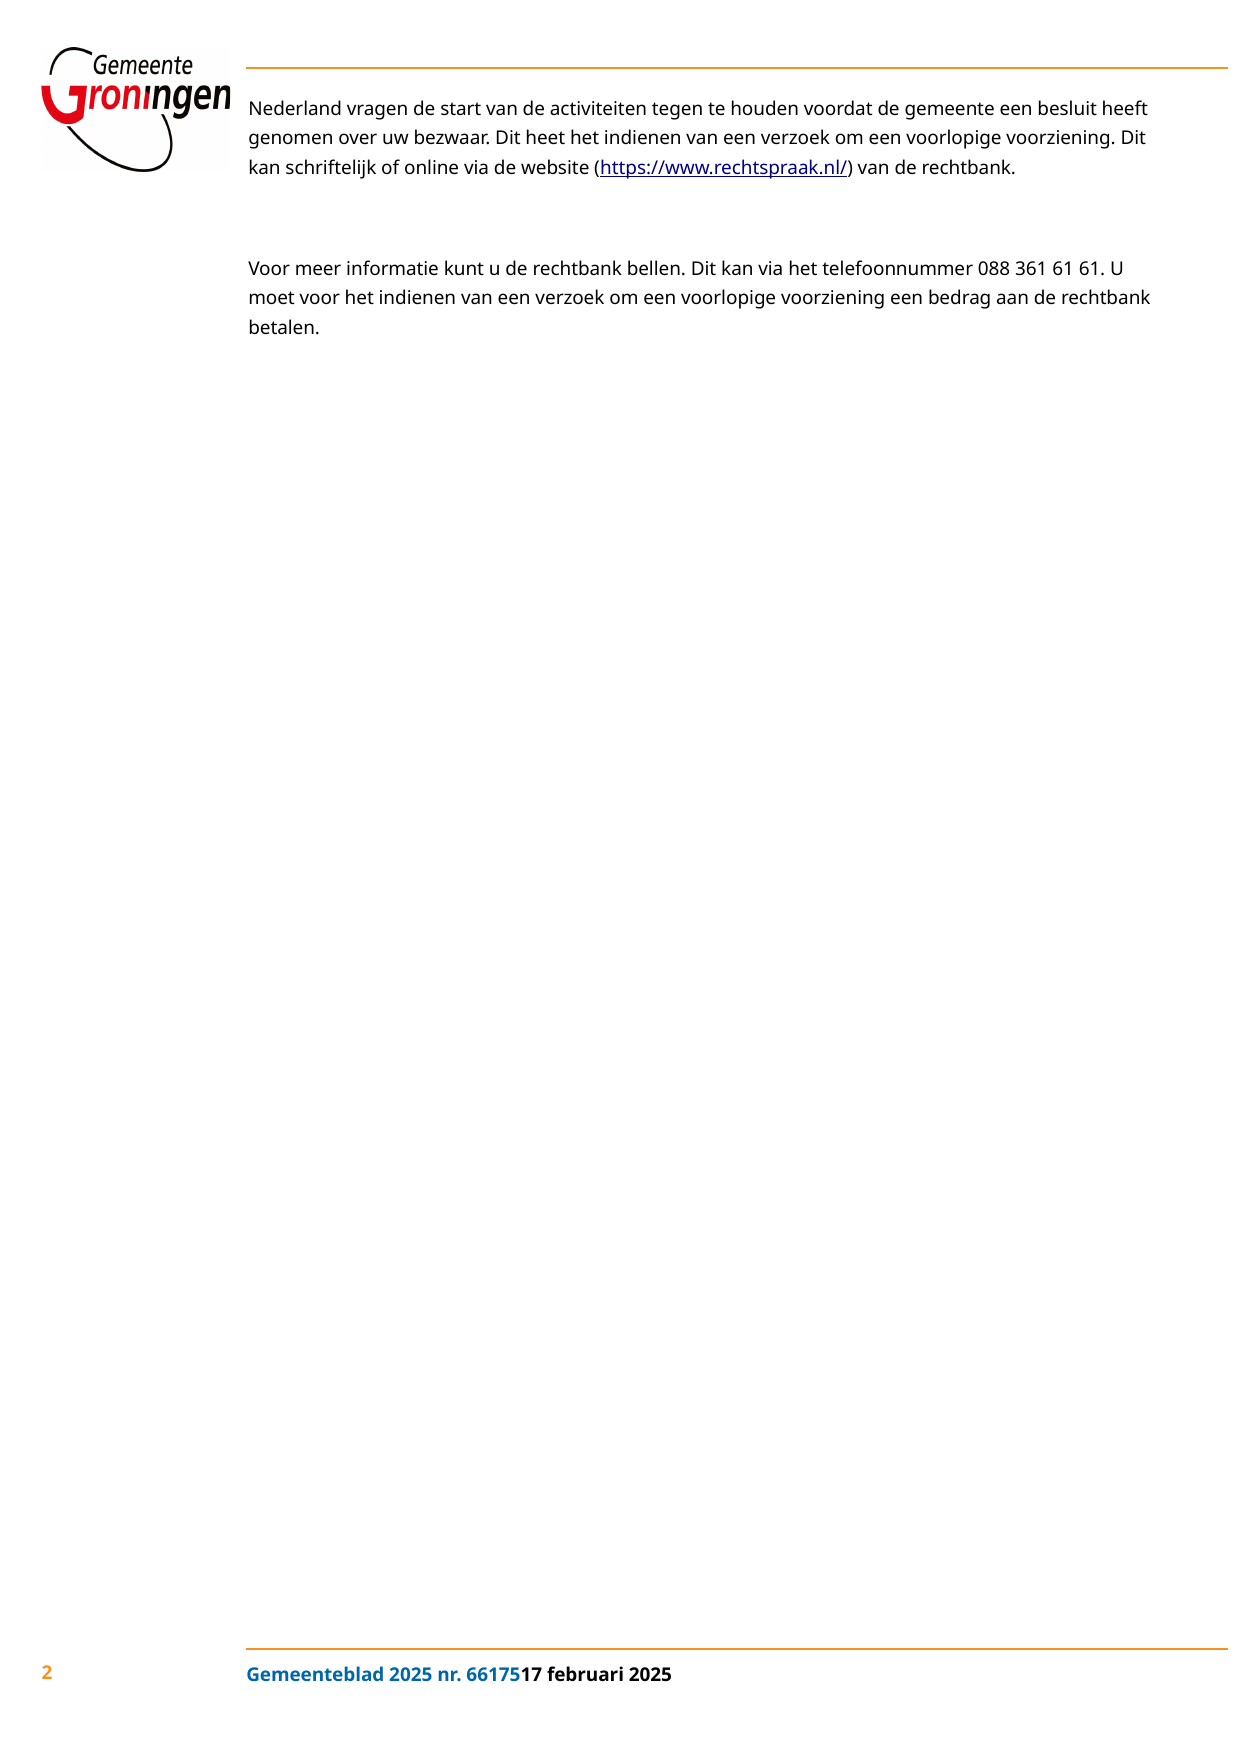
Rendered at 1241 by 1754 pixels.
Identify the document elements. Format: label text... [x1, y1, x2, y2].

text Voor meer informatie kunt u de rechtbank bellen. Dit kan via het telefoonnummer 088 361 61 61. U moet voor het indienen van een verzoek om een voorlopige voorziening een bedrag aan de rechtbank betalen. [248, 255, 1152, 340]
picture [41, 47, 231, 172]
text Nederland vragen de start van de activiteiten tegen te houden voordat de gemeente een besluit heeft genomen over uw bezwaar. Dit heet het indienen van een verzoek om een voorlopige voorziening. Dit kan schriftelijk of online via de website (https://www.rechtspraak.nl/) van de rechtbank. [248, 95, 1152, 180]
